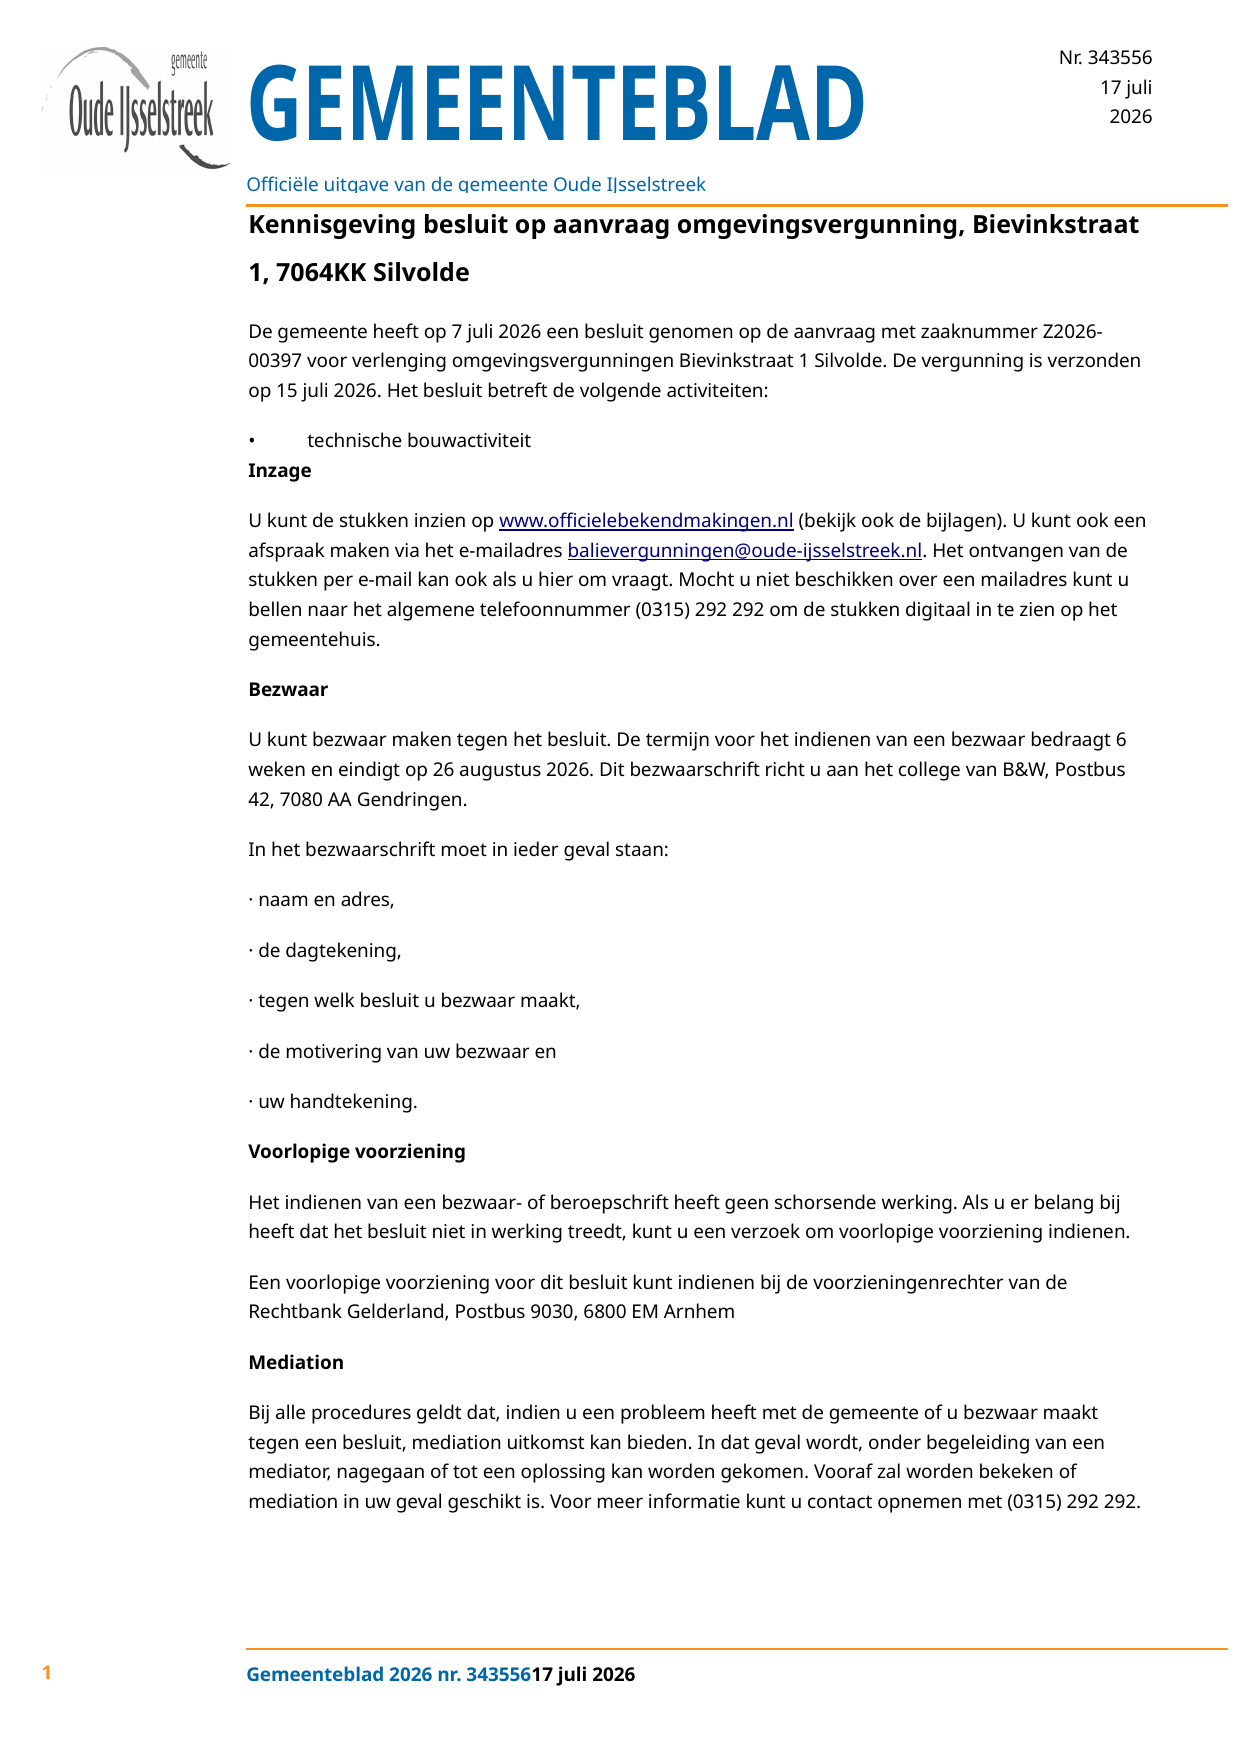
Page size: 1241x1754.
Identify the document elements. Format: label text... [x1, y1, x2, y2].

text Bij alle procedures geldt dat, indien u een probleem heeft met de gemeente of u bezwaar maakt tegen een besluit, mediation uitkomst kan bieden. In dat geval wordt, onder begeleiding van een mediator, nagegaan of tot een oplossing kan worden gekomen. Vooraf zal worden bekeken of mediation in uw geval geschikt is. Voor meer informatie kunt u contact opnemen met (0315) 292 292. [248, 1399, 1152, 1514]
text U kunt bezwaar maken tegen het besluit. De termijn voor het indienen van een bezwaar bedraagt 6 weken en eindigt op 26 augustus 2026. Dit bezwaarschrift richt u aan het college van B&W, Postbus 42, 7080 AA Gendringen. [248, 727, 1152, 812]
text · de motivering van uw bezwaar en [248, 1038, 1152, 1064]
text Mediation [248, 1349, 1152, 1375]
text · tegen welk besluit u bezwaar maakt, [248, 987, 1152, 1013]
list technische bouwactiviteit [248, 427, 1152, 453]
text Een voorlopige voorziening voor dit besluit kunt indienen bij de voorzieningenrechter van de Rechtbank Gelderland, Postbus 9030, 6800 EM Arnhem [248, 1269, 1152, 1324]
text · de dagtekening, [248, 937, 1152, 963]
text Kennisgeving besluit op aanvraag omgevingsvergunning, Bievinkstraat 1, 7064KK Silvolde [248, 207, 1152, 288]
text De gemeente heeft op 7 juli 2026 een besluit genomen op de aanvraag met zaaknummer Z2026-00397 voor verlenging omgevingsvergunningen Bievinkstraat 1 Silvolde. De vergunning is verzonden op 15 juli 2026. Het besluit betreft de volgende activiteiten: [248, 318, 1152, 403]
picture [41, 47, 231, 172]
text Het indienen van een bezwaar- of beroepschrift heeft geen schorsende werking. Als u er belang bij heeft dat het besluit niet in werking treedt, kunt u een verzoek om voorlopige voorziening indienen. [248, 1189, 1152, 1244]
text U kunt de stukken inzien op www.officielebekendmakingen.nl (bekijk ook de bijlagen). U kunt ook een afspraak maken via het e-mailadres balievergunningen@oude-ijsselstreek.nl. Het ontvangen van de stukken per e-mail kan ook als u hier om vraagt. Mocht u niet beschikken over een mailadres kunt u bellen naar het algemene telefoonnummer (0315) 292 292 om de stukken digitaal in te zien op het gemeentehuis. [248, 507, 1152, 652]
text In het bezwaarschrift moet in ieder geval staan: [248, 836, 1152, 862]
text · naam en adres, [248, 887, 1152, 912]
text Voorlopige voorziening [248, 1139, 1152, 1164]
text · uw handtekening. [248, 1088, 1152, 1114]
text Inzage [248, 457, 1152, 483]
text Bezwaar [248, 676, 1152, 702]
